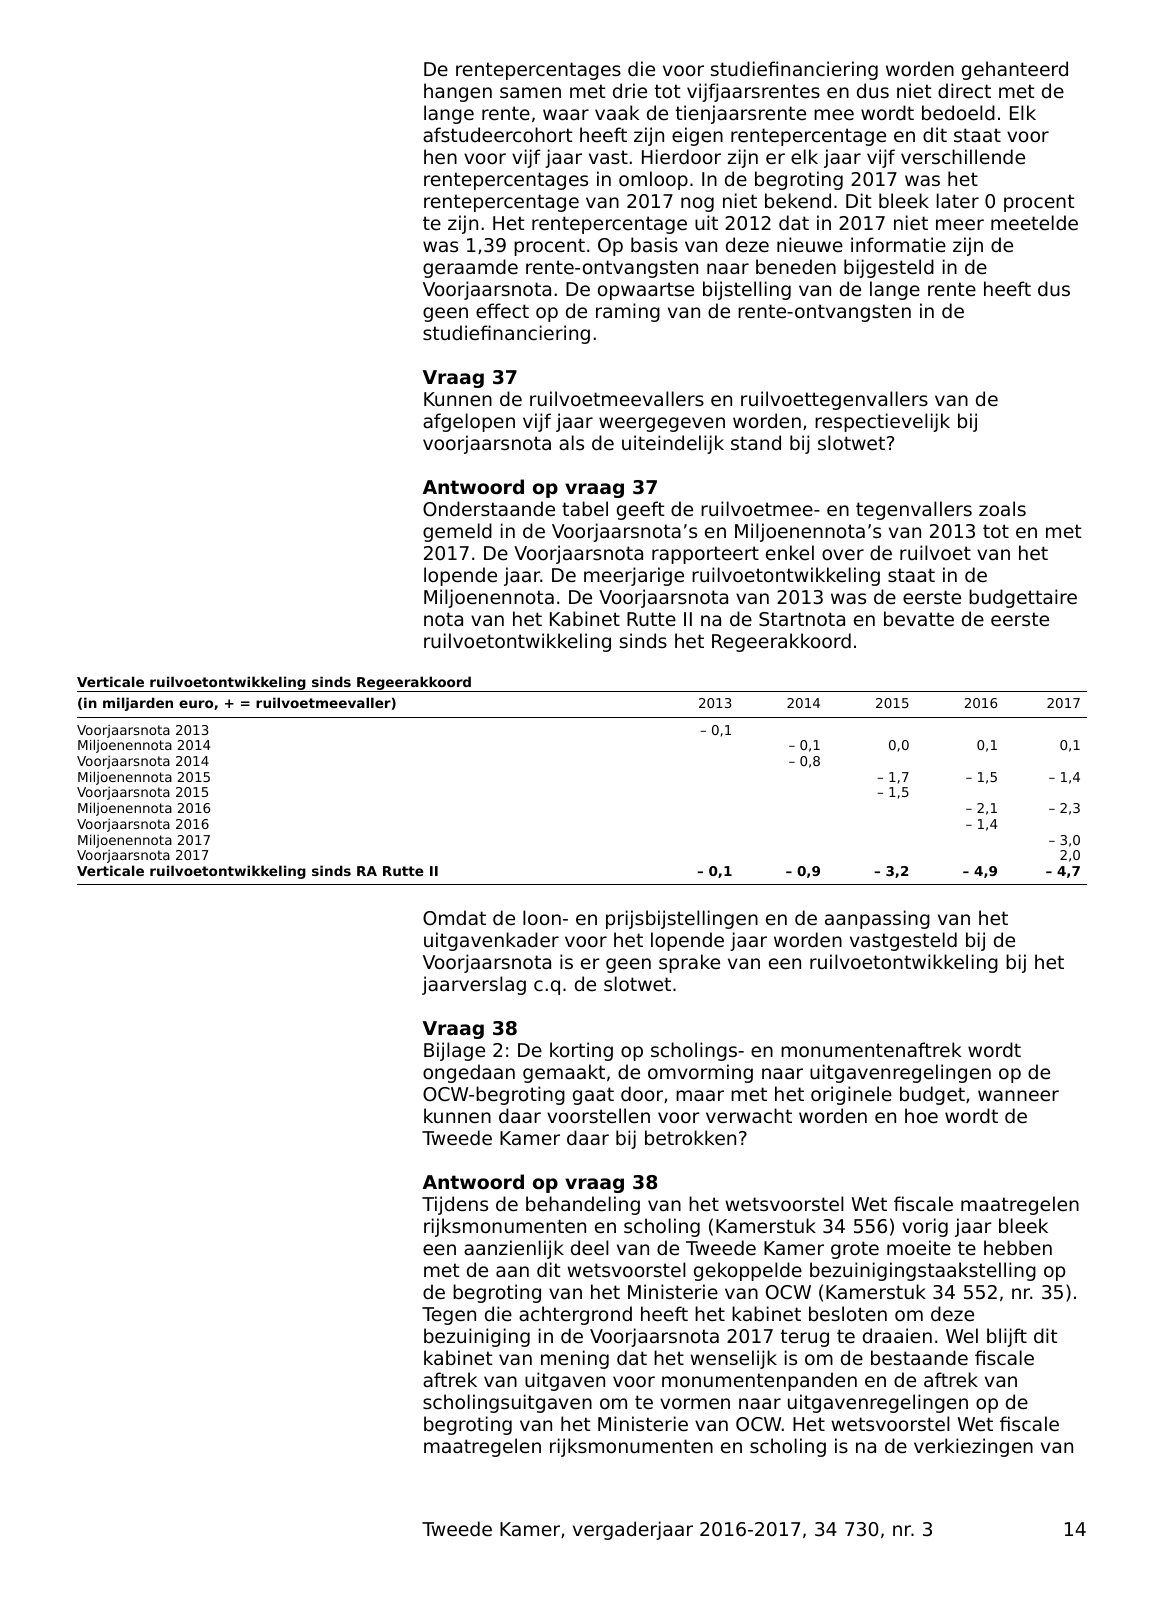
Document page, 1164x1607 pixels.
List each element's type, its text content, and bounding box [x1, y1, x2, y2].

table_cell – 1,4 [1004, 770, 1087, 785]
table_cell – 1,5 [827, 785, 915, 801]
table_cell [738, 833, 827, 848]
table_cell – 0,1 [650, 718, 738, 738]
table_cell – 4,9 [915, 864, 1004, 884]
table_cell – 4,7 [1004, 864, 1087, 884]
table_cell [738, 770, 827, 785]
table_cell 0,0 [827, 738, 915, 754]
table_cell [915, 754, 1004, 769]
table_cell Miljoenennota 2017 [77, 833, 649, 848]
table_cell [650, 785, 738, 801]
table_cell – 2,1 [915, 801, 1004, 817]
text Vraag 38 [422, 1018, 1087, 1040]
table_cell [738, 801, 827, 817]
table_cell [827, 754, 915, 769]
table_cell [650, 770, 738, 785]
table_cell 2017 [1004, 692, 1087, 717]
table_cell [827, 833, 915, 848]
text Antwoord op vraag 38 [422, 1172, 1087, 1194]
table_cell [827, 848, 915, 864]
table_cell Voorjaarsnota 2015 [77, 785, 649, 801]
text De rentepercentages die voor studiefinanciering worden gehanteerd hangen samen met drie tot vijfjaarsrentes en dus niet direct met de lange rente, waar vaak de tienjaarsrente mee wordt bedoeld. Elk afstudeercohort heeft zijn eigen rentepercentage en dit staat voor hen voor vijf jaar vast. Hierdoor zijn er elk jaar vijf verschillende rentepercentages in omloop. In de begroting 2017 was het rentepercentage van 2017 nog niet bekend. Dit bleek later 0 procent te zijn. Het rentepercentage uit 2012 dat in 2017 niet meer meetelde was 1,39 procent. Op basis van deze nieuwe informatie zijn de geraamde rente-ontvangsten naar beneden bijgesteld in de Voorjaarsnota. De opwaartse bijstelling van de lange rente heeft dus geen effect op de raming van de rente-ontvangsten in de studiefinanciering. [422, 59, 1087, 345]
text Antwoord op vraag 37 [422, 477, 1087, 499]
table_cell [738, 718, 827, 738]
table_cell Miljoenennota 2015 [77, 770, 649, 785]
table_cell 2015 [827, 692, 915, 717]
text Kunnen de ruilvoetmeevallers en ruilvoettegenvallers van de afgelopen vijf jaar weergegeven worden, respectievelijk bij voorjaarsnota als de uiteindelijk stand bij slotwet? [422, 389, 1087, 455]
table_cell 2016 [915, 692, 1004, 717]
table_cell – 2,3 [1004, 801, 1087, 817]
table_cell [1004, 817, 1087, 832]
table_cell Voorjaarsnota 2017 [77, 848, 649, 864]
table_cell [650, 833, 738, 848]
table_cell Voorjaarsnota 2016 [77, 817, 649, 832]
table_cell – 0,1 [650, 864, 738, 884]
table_cell [738, 817, 827, 832]
table_cell – 1,7 [827, 770, 915, 785]
table_cell Miljoenennota 2016 [77, 801, 649, 817]
text Tijdens de behandeling van het wetsvoorstel Wet fiscale maatregelen rijksmonumenten en scholing (Kamerstuk 34 556) vorig jaar bleek een aanzienlijk deel van de Tweede Kamer grote moeite te hebben met de aan dit wetsvoorstel gekoppelde bezuinigingstaakstelling op de begroting van het Ministerie van OCW (Kamerstuk 34 552, nr. 35). Tegen die achtergrond heeft het kabinet besloten om deze bezuiniging in de Voorjaarsnota 2017 terug te draaien. Wel blijft dit kabinet van mening dat het wenselijk is om de bestaande fiscale aftrek van uitgaven voor monumentenpanden en de aftrek van scholingsuitgaven om te vormen naar uitgavenregelingen op de begroting van het Ministerie van OCW. Het wetsvoorstel Wet fiscale maatregelen rijksmonumenten en scholing is na de verkiezingen van [422, 1194, 1087, 1457]
table_cell – 1,4 [915, 817, 1004, 832]
table_cell – 0,9 [738, 864, 827, 884]
table_cell 2,0 [1004, 848, 1087, 864]
table_cell 0,1 [915, 738, 1004, 754]
text Vraag 37 [422, 367, 1087, 389]
table_cell [650, 801, 738, 817]
table_cell [650, 817, 738, 832]
table_cell [738, 785, 827, 801]
table_cell [915, 848, 1004, 864]
table_cell – 3,2 [827, 864, 915, 884]
table_cell 2014 [738, 692, 827, 717]
table_cell [1004, 754, 1087, 769]
table_cell – 1,5 [915, 770, 1004, 785]
text Omdat de loon- en prijsbijstellingen en de aanpassing van het uitgavenkader voor het lopende jaar worden vastgesteld bij de Voorjaarsnota is er geen sprake van een ruilvoetontwikkeling bij het jaarverslag c.q. de slotwet. [422, 908, 1087, 996]
table_cell [827, 817, 915, 832]
table_cell [915, 718, 1004, 738]
text Bijlage 2: De korting op scholings- en monumentenaftrek wordt ongedaan gemaakt, de omvorming naar uitgavenregelingen op de OCW-begroting gaat door, maar met het originele budget, wanneer kunnen daar voorstellen voor verwacht worden en hoe wordt de Tweede Kamer daar bij betrokken? [422, 1040, 1087, 1149]
table_cell [827, 718, 915, 738]
table_cell [650, 848, 738, 864]
text Onderstaande tabel geeft de ruilvoetmee- en tegenvallers zoals gemeld in de Voorjaarsnota’s en Miljoenennota’s van 2013 tot en met 2017. De Voorjaarsnota rapporteert enkel over de ruilvoet van het lopende jaar. De meerjarige ruilvoetontwikkeling staat in de Miljoenennota. De Voorjaarsnota van 2013 was de eerste budgettaire nota van het Kabinet Rutte II na de Startnota en bevatte de eerste ruilvoetontwikkeling sinds het Regeerakkoord. [422, 499, 1087, 653]
table_cell [650, 754, 738, 769]
table_cell [1004, 718, 1087, 738]
table_cell 2013 [650, 692, 738, 717]
table_header Verticale ruilvoetontwikkeling sinds Regeerakkoord [77, 675, 1087, 691]
table_cell [827, 801, 915, 817]
table_cell Miljoenennota 2014 [77, 738, 649, 754]
table_cell (in miljarden euro, + = ruilvoetmeevaller) [77, 692, 649, 717]
table_cell 0,1 [1004, 738, 1087, 754]
table_cell – 0,8 [738, 754, 827, 769]
table_cell – 3,0 [1004, 833, 1087, 848]
table_cell [650, 738, 738, 754]
table_cell [915, 833, 1004, 848]
table_cell [1004, 785, 1087, 801]
table_cell Voorjaarsnota 2014 [77, 754, 649, 769]
table_cell [915, 785, 1004, 801]
table_cell Verticale ruilvoetontwikkeling sinds RA Rutte II [77, 864, 649, 884]
table_cell [738, 848, 827, 864]
table_cell Voorjaarsnota 2013 [77, 718, 649, 738]
table_cell – 0,1 [738, 738, 827, 754]
